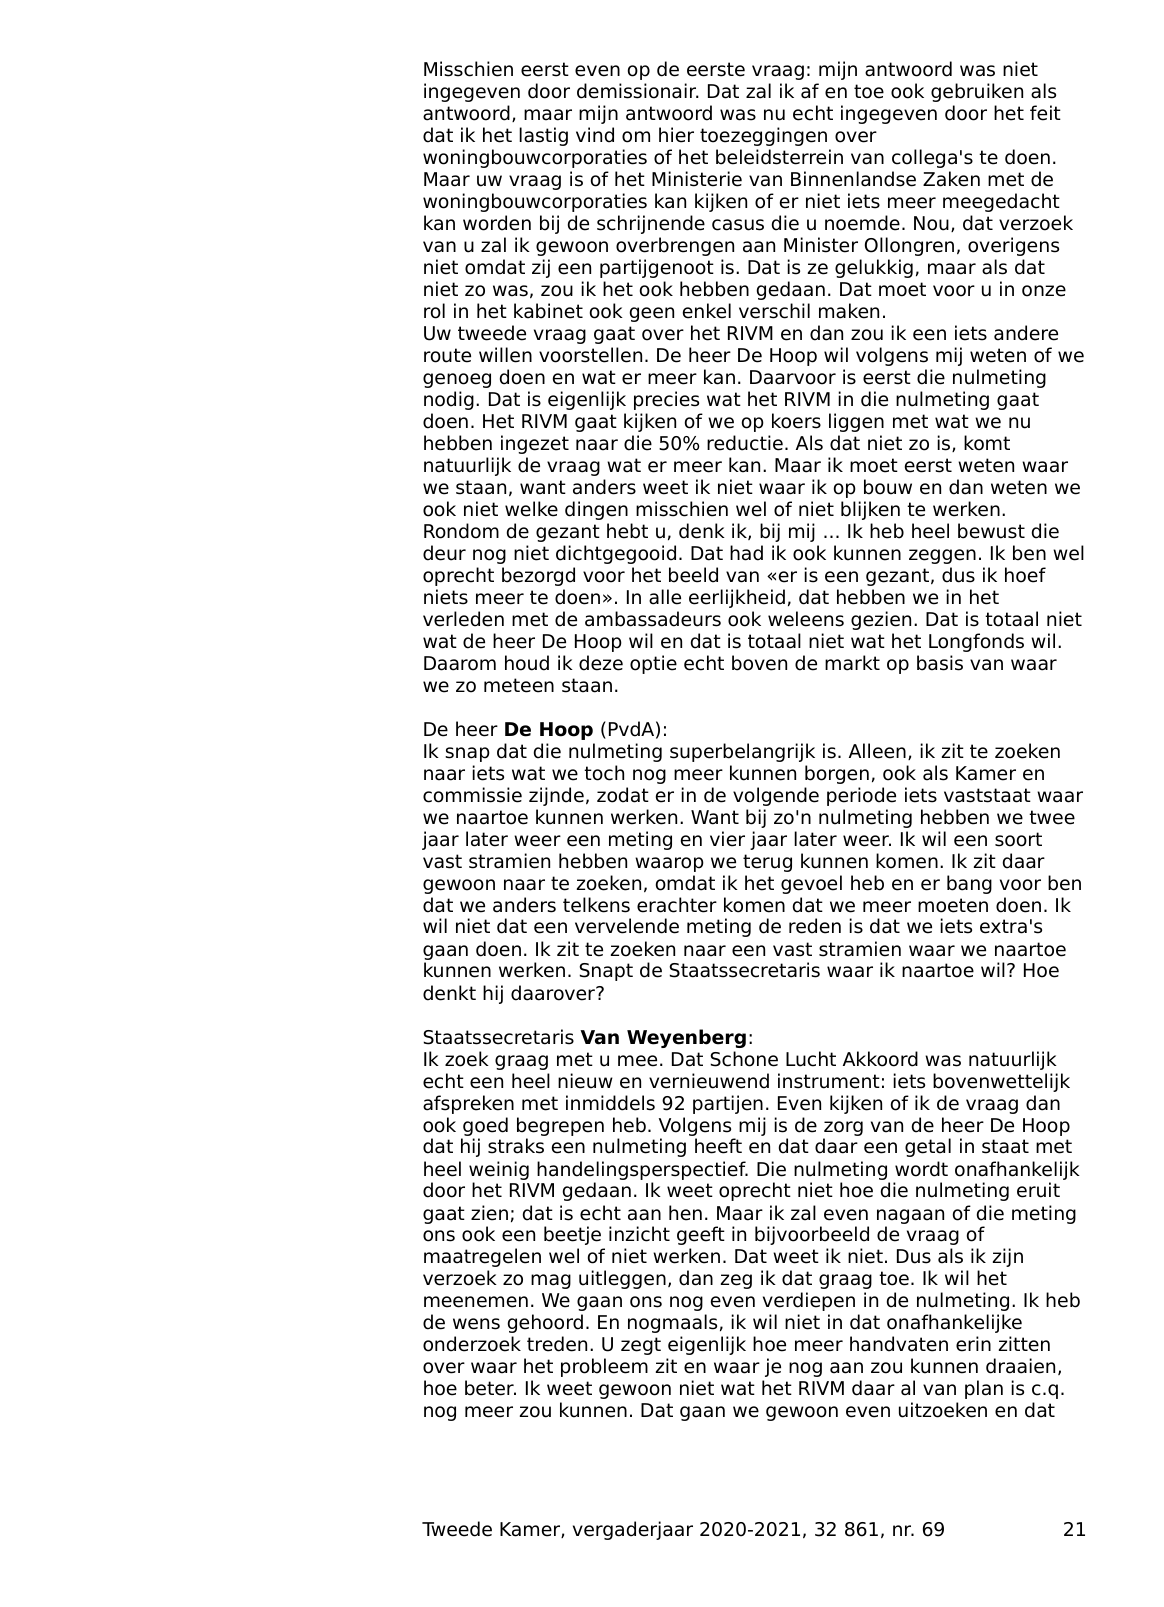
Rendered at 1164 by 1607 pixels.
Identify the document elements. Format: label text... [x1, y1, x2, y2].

text Rondom de gezant hebt u, denk ik, bij mij ... Ik heb heel bewust die deur nog niet dichtgegooid. Dat had ik ook kunnen zeggen. Ik ben wel oprecht bezorgd voor het beeld van «er is een gezant, dus ik hoef niets meer te doen». In alle eerlijkheid, dat hebben we in het verleden met de ambassadeurs ook weleens gezien. Dat is totaal niet wat de heer De Hoop wil en dat is totaal niet wat het Longfonds wil. Daarom houd ik deze optie echt boven de markt op basis van waar we zo meteen staan. [422, 521, 1087, 696]
text Misschien eerst even op de eerste vraag: mijn antwoord was niet ingegeven door demissionair. Dat zal ik af en toe ook gebruiken als antwoord, maar mijn antwoord was nu echt ingegeven door het feit dat ik het lastig vind om hier toezeggingen over woningbouwcorporaties of het beleidsterrein van collega's te doen. Maar uw vraag is of het Ministerie van Binnenlandse Zaken met de woningbouwcorporaties kan kijken of er niet iets meer meegedacht kan worden bij de schrijnende casus die u noemde. Nou, dat verzoek van u zal ik gewoon overbrengen aan Minister Ollongren, overigens niet omdat zij een partijgenoot is. Dat is ze gelukkig, maar als dat niet zo was, zou ik het ook hebben gedaan. Dat moet voor u in onze rol in het kabinet ook geen enkel verschil maken. [422, 59, 1087, 323]
text De heer De Hoop (PvdA): [422, 719, 1087, 741]
text Staatssecretaris Van Weyenberg: [422, 1027, 1087, 1048]
text Ik zoek graag met u mee. Dat Schone Lucht Akkoord was natuurlijk echt een heel nieuw en vernieuwend instrument: iets bovenwettelijk afspreken met inmiddels 92 partijen. Even kijken of ik de vraag dan ook goed begrepen heb. Volgens mij is de zorg van de heer De Hoop dat hij straks een nulmeting heeft en dat daar een getal in staat met heel weinig handelingsperspectief. Die nulmeting wordt onafhankelijk door het RIVM gedaan. Ik weet oprecht niet hoe die nulmeting eruit gaat zien; dat is echt aan hen. Maar ik zal even nagaan of die meting ons ook een beetje inzicht geeft in bijvoorbeeld de vraag of maatregelen wel of niet werken. Dat weet ik niet. Dus als ik zijn verzoek zo mag uitleggen, dan zeg ik dat graag toe. Ik wil het meenemen. We gaan ons nog even verdiepen in de nulmeting. Ik heb de wens gehoord. En nogmaals, ik wil niet in dat onafhankelijke onderzoek treden. U zegt eigenlijk hoe meer handvaten erin zitten over waar het probleem zit en waar je nog aan zou kunnen draaien, hoe beter. Ik weet gewoon niet wat het RIVM daar al van plan is c.q. nog meer zou kunnen. Dat gaan we gewoon even uitzoeken en dat [422, 1048, 1087, 1422]
text Uw tweede vraag gaat over het RIVM en dan zou ik een iets andere route willen voorstellen. De heer De Hoop wil volgens mij weten of we genoeg doen en wat er meer kan. Daarvoor is eerst die nulmeting nodig. Dat is eigenlijk precies wat het RIVM in die nulmeting gaat doen. Het RIVM gaat kijken of we op koers liggen met wat we nu hebben ingezet naar die 50% reductie. Als dat niet zo is, komt natuurlijk de vraag wat er meer kan. Maar ik moet eerst weten waar we staan, want anders weet ik niet waar ik op bouw en dan weten we ook niet welke dingen misschien wel of niet blijken te werken. [422, 323, 1087, 521]
text Ik snap dat die nulmeting superbelangrijk is. Alleen, ik zit te zoeken naar iets wat we toch nog meer kunnen borgen, ook als Kamer en commissie zijnde, zodat er in de volgende periode iets vaststaat waar we naartoe kunnen werken. Want bij zo'n nulmeting hebben we twee jaar later weer een meting en vier jaar later weer. Ik wil een soort vast stramien hebben waarop we terug kunnen komen. Ik zit daar gewoon naar te zoeken, omdat ik het gevoel heb en er bang voor ben dat we anders telkens erachter komen dat we meer moeten doen. Ik wil niet dat een vervelende meting de reden is dat we iets extra's gaan doen. Ik zit te zoeken naar een vast stramien waar we naartoe kunnen werken. Snapt de Staatssecretaris waar ik naartoe wil? Hoe denkt hij daarover? [422, 741, 1087, 1004]
